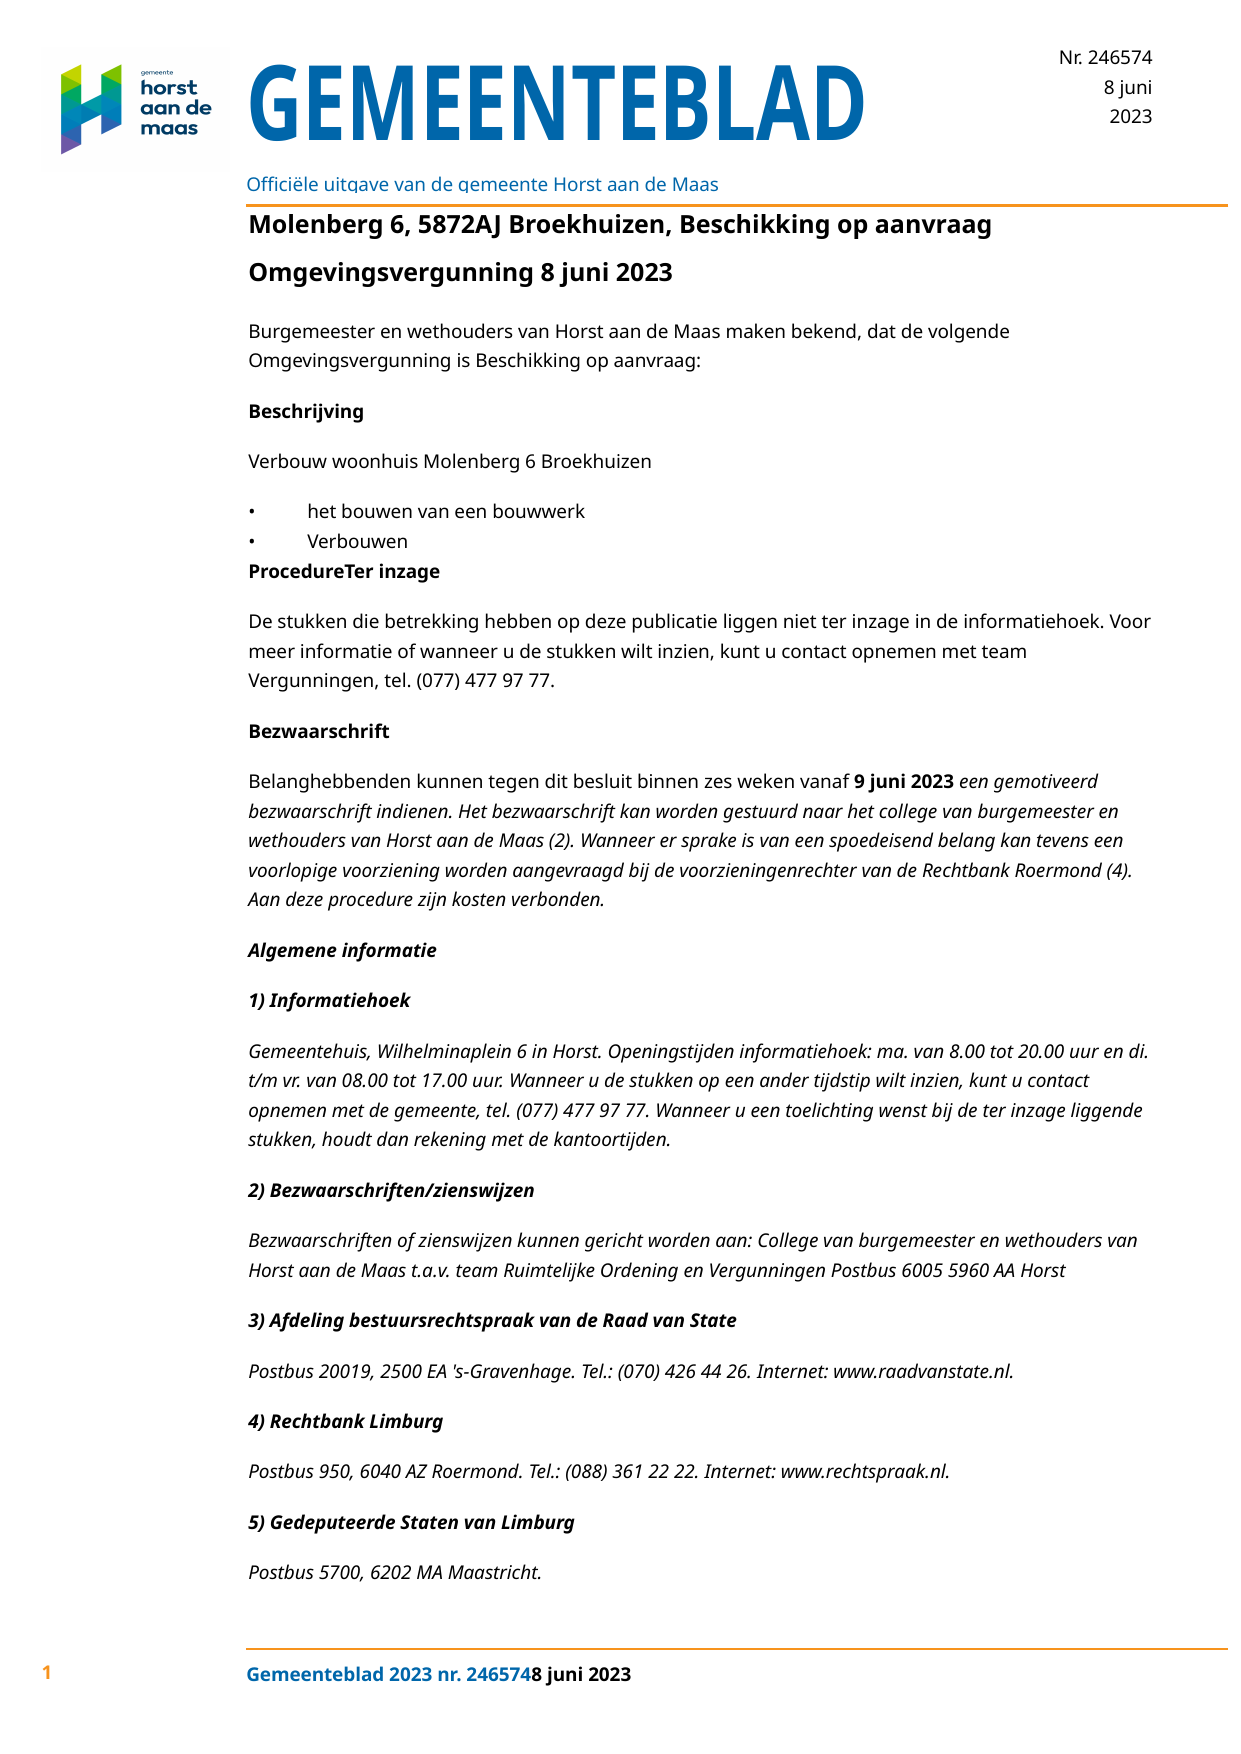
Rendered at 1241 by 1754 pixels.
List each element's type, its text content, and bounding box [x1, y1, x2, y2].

text Bezwaarschriften of zienswijzen kunnen gericht worden aan: College van burgemeester en wethouders van Horst aan de Maas t.a.v. team Ruimtelijke Ordening en Vergunningen Postbus 6005 5960 AA Horst [248, 1227, 1152, 1283]
text Postbus 950, 6040 AZ Roermond. Tel.: (088) 361 22 22. Internet: www.rechtspraak.nl. [248, 1459, 1152, 1484]
text 5) Gedeputeerde Staten van Limburg [248, 1509, 1152, 1535]
text 4) Rechtbank Limburg [248, 1408, 1152, 1434]
text Burgemeester en wethouders van Horst aan de Maas maken bekend, dat de volgende Omgevingsvergunning is Beschikking op aanvraag: [248, 318, 1152, 373]
text 1) Informatiehoek [248, 987, 1152, 1013]
text Beschrijving [248, 398, 1152, 424]
text Verbouw woonhuis Molenberg 6 Broekhuizen [248, 448, 1152, 474]
text Bezwaarschrift [248, 718, 1152, 744]
text Belanghebbenden kunnen tegen dit besluit binnen zes weken vanaf 9 juni 2023 een gemotiveerd bezwaarschrift indienen. Het bezwaarschrift kan worden gestuurd naar het college van burgemeester en wethouders van Horst aan de Maas (2). Wanneer er sprake is van een spoedeisend belang kan tevens een voorlopige voorziening worden aangevraagd bij de voorzieningenrechter van de Rechtbank Roermond (4). Aan deze procedure zijn kosten verbonden. [248, 768, 1152, 912]
text Algemene informatie [248, 937, 1152, 963]
picture [41, 47, 231, 172]
text Gemeentehuis, Wilhelminaplein 6 in Horst. Openingstijden informatiehoek: ma. van 8.00 tot 20.00 uur en di. t/m vr. van 08.00 tot 17.00 uur. Wanneer u de stukken op een ander tijdstip wilt inzien, kunt u contact opnemen met de gemeente, tel. (077) 477 97 77. Wanneer u een toelichting wenst bij de ter inzage liggende stukken, houdt dan rekening met de kantoortijden. [248, 1038, 1152, 1152]
text Postbus 5700, 6202 MA Maastricht. [248, 1559, 1152, 1585]
text Molenberg 6, 5872AJ Broekhuizen, Beschikking op aanvraag Omgevingsvergunning 8 juni 2023 [248, 207, 1152, 288]
text ProcedureTer inzage [248, 558, 1152, 584]
text Postbus 20019, 2500 EA 's-Gravenhage. Tel.: (070) 426 44 26. Internet: www.raadvanstate.nl. [248, 1358, 1152, 1384]
list het bouwen van een bouwwerk [248, 499, 1152, 524]
text 3) Afdeling bestuursrechtspraak van de Raad van State [248, 1307, 1152, 1333]
list Verbouwen [248, 528, 1152, 554]
text De stukken die betrekking hebben op deze publicatie liggen niet ter inzage in de informatiehoek. Voor meer informatie of wanneer u de stukken wilt inzien, kunt u contact opnemen met team Vergunningen, tel. (077) 477 97 77. [248, 608, 1152, 693]
text 2) Bezwaarschriften/zienswijzen [248, 1177, 1152, 1203]
